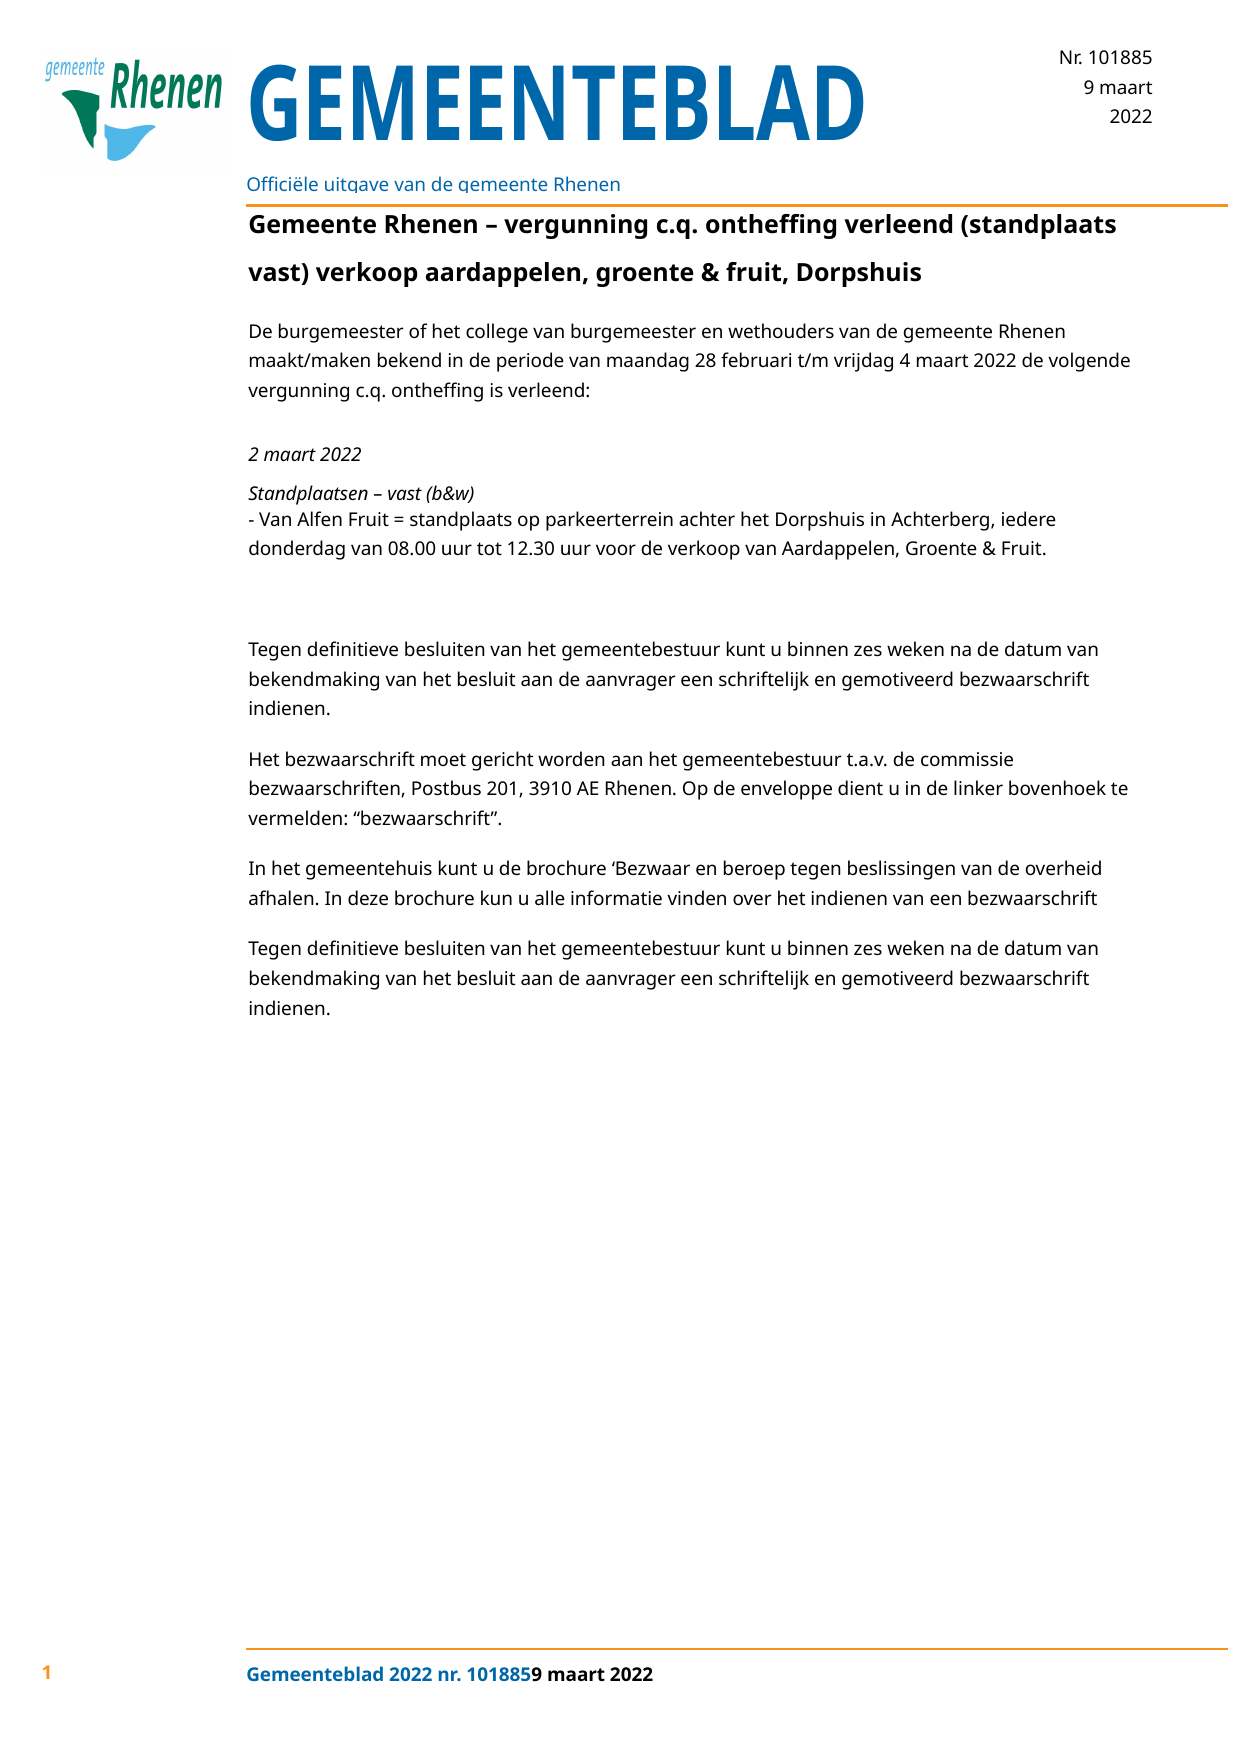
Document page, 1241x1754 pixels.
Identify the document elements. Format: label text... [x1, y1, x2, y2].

text Tegen definitieve besluiten van het gemeentebestuur kunt u binnen zes weken na de datum van bekendmaking van het besluit aan de aanvrager een schriftelijk en gemotiveerd bezwaarschrift indienen. [248, 636, 1152, 721]
text Tegen definitieve besluiten van het gemeentebestuur kunt u binnen zes weken na de datum van bekendmaking van het besluit aan de aanvrager een schriftelijk en gemotiveerd bezwaarschrift indienen. [248, 936, 1152, 1021]
text Gemeente Rhenen – vergunning c.q. ontheffing verleend (standplaats vast) verkoop aardappelen, groente & fruit, Dorpshuis [248, 207, 1152, 288]
text In het gemeentehuis kunt u de brochure ‘Bezwaar en beroep tegen beslissingen van de overheid afhalen. In deze brochure kun u alle informatie vinden over het indienen van een bezwaarschrift [248, 856, 1152, 911]
text Het bezwaarschrift moet gericht worden aan het gemeentebestuur t.a.v. de commissie bezwaarschriften, Postbus 201, 3910 AE Rhenen. Op de enveloppe dient u in de linker bovenhoek te vermelden: “bezwaarschrift”. [248, 746, 1152, 831]
picture [41, 47, 231, 172]
text - Van Alfen Fruit = standplaats op parkeerterrein achter het Dorpshuis in Achterberg, iedere donderdag van 08.00 uur tot 12.30 uur voor de verkoop van Aardappelen, Groente & Fruit. [248, 506, 1152, 561]
text 2 maart 2022 [248, 441, 1152, 467]
text De burgemeester of het college van burgemeester en wethouders van de gemeente Rhenen maakt/maken bekend in de periode van maandag 28 februari t/m vrijdag 4 maart 2022 de volgende vergunning c.q. ontheffing is verleend: [248, 318, 1152, 403]
text Standplaatsen – vast (b&w) [248, 480, 1152, 506]
